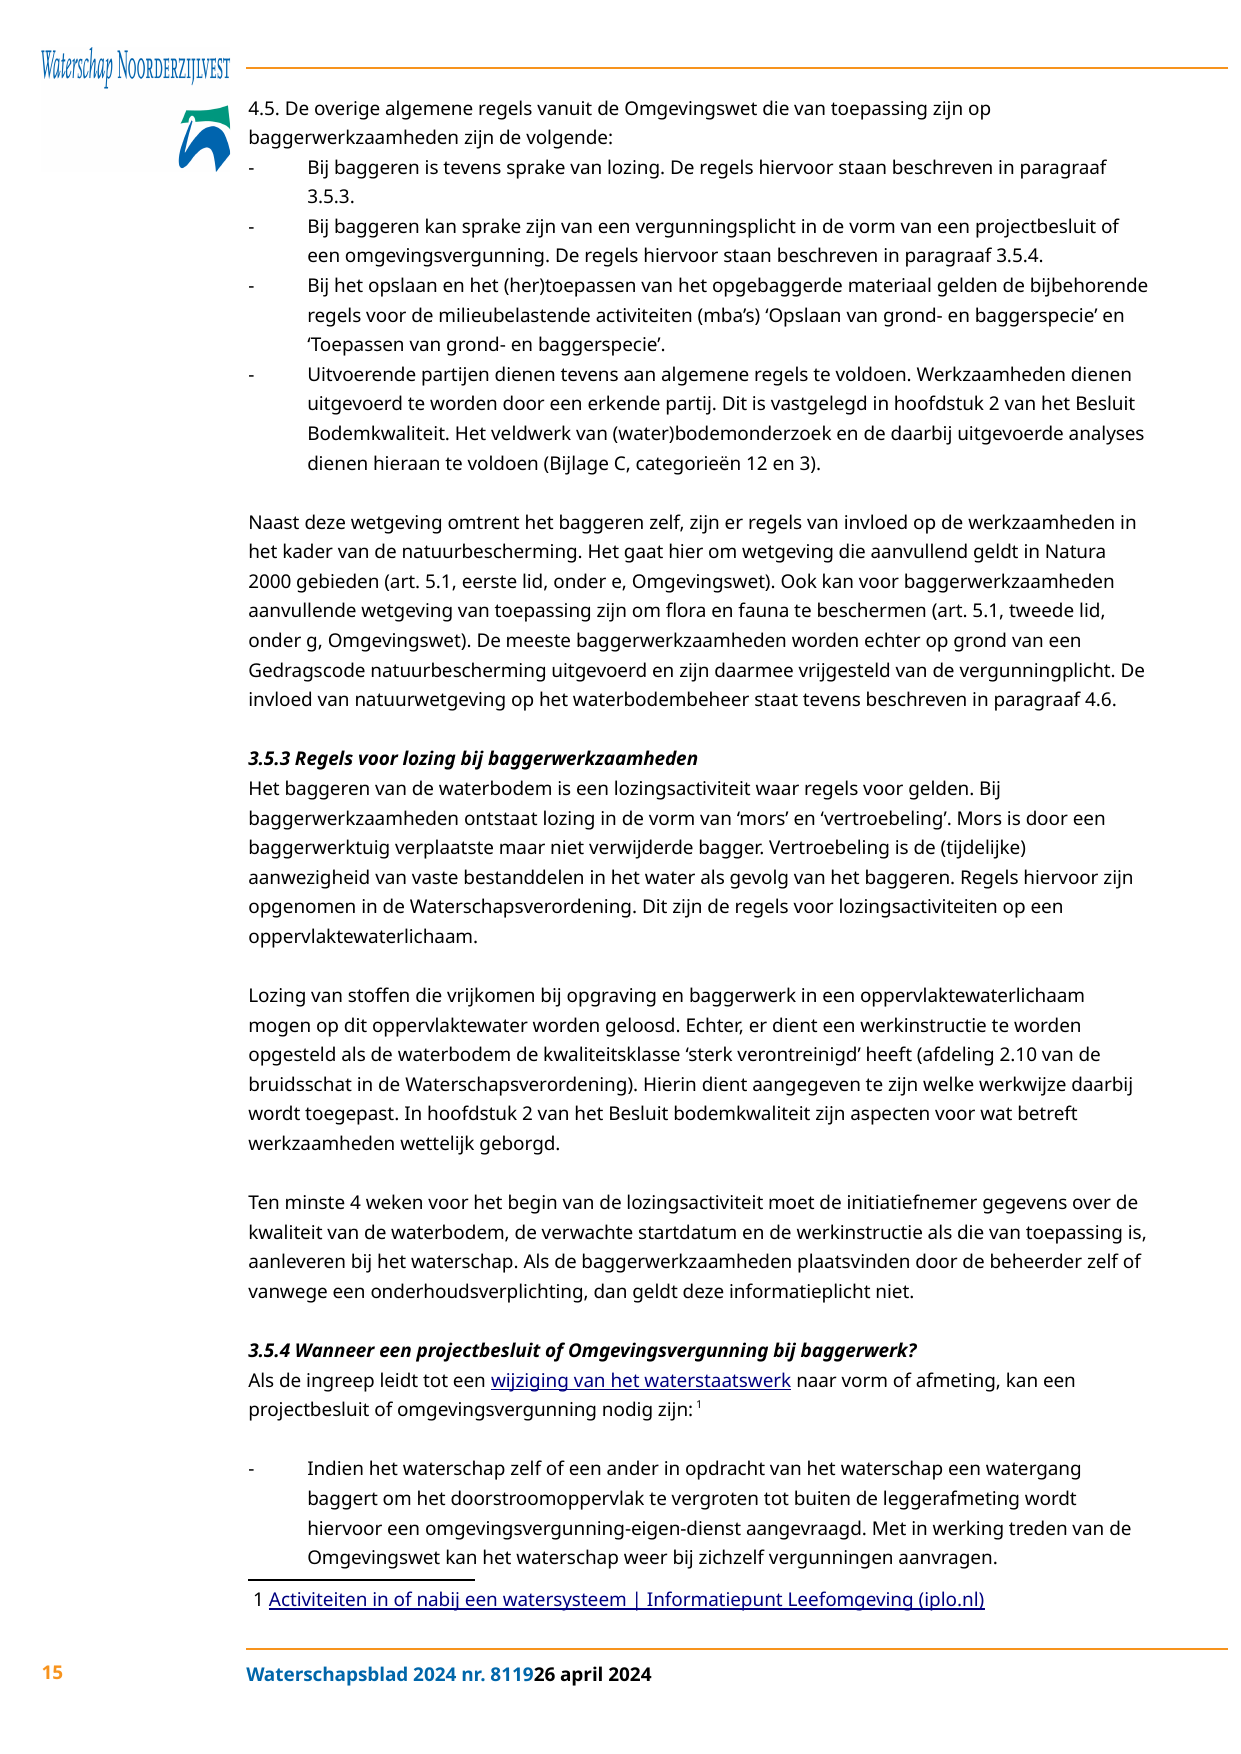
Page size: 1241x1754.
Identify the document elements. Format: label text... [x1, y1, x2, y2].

text Naast deze wetgeving omtrent het baggeren zelf, zijn er regels van invloed op de werkzaamheden in het kader van de natuurbescherming. Het gaat hier om wetgeving die aanvullend geldt in Natura 2000 gebieden (art. 5.1, eerste lid, onder e, Omgevingswet). Ook kan voor baggerwerkzaamheden aanvullende wetgeving van toepassing zijn om flora en fauna te beschermen (art. 5.1, tweede lid, onder g, Omgevingswet). De meeste baggerwerkzaamheden worden echter op grond van een Gedragscode natuurbescherming uitgevoerd en zijn daarmee vrijgesteld van de vergunningplicht. De invloed van natuurwetgeving op het waterbodembeheer staat tevens beschreven in paragraaf 4.6. [248, 509, 1152, 712]
text Activiteiten in of nabij een watersysteem | Informatiepunt Leefomgeving (iplo.nl) [248, 1586, 1152, 1612]
list Bij baggeren kan sprake zijn van een vergunningsplicht in de vorm van een projectbesluit of een omgevingsvergunning. De regels hiervoor staan beschreven in paragraaf 3.5.4. [248, 213, 1152, 268]
text Ten minste 4 weken voor het begin van de lozingsactiviteit moet de initiatiefnemer gegevens over de kwaliteit van de waterbodem, de verwachte startdatum en de werkinstructie als die van toepassing is, aanleveren bij het waterschap. Als de baggerwerkzaamheden plaatsvinden door de beheerder zelf of vanwege een onderhoudsverplichting, dan geldt deze informatieplicht niet. [248, 1189, 1152, 1304]
text 4.5. De overige algemene regels vanuit de Omgevingswet die van toepassing zijn op baggerwerkzaamheden zijn de volgende: [248, 95, 1152, 150]
list Bij het opslaan en het (her)toepassen van het opgebaggerde materiaal gelden de bijbehorende regels voor de milieubelastende activiteiten (mba’s) ‘Opslaan van grond- en baggerspecie’ en ‘Toepassen van grond- en baggerspecie’. [248, 272, 1152, 357]
list Bij baggeren is tevens sprake van lozing. De regels hiervoor staan beschreven in paragraaf 3.5.3. [248, 154, 1152, 209]
text Lozing van stoffen die vrijkomen bij opgraving en baggerwerk in een oppervlaktewaterlichaam mogen op dit oppervlaktewater worden geloosd. Echter, er dient een werkinstructie te worden opgesteld als de waterbodem de kwaliteitsklasse ‘sterk verontreinigd’ heeft (afdeling 2.10 van de bruidsschat in de Waterschapsverordening). Hierin dient aangegeven te zijn welke werkwijze daarbij wordt toegepast. In hoofdstuk 2 van het Besluit bodemkwaliteit zijn aspecten voor wat betreft werkzaamheden wettelijk geborgd. [248, 982, 1152, 1156]
text 3.5.3 Regels voor lozing bij baggerwerkzaamheden [248, 746, 1152, 771]
text Als de ingreep leidt tot een wijziging van het waterstaatswerk naar vorm of afmeting, kan een projectbesluit of omgevingsvergunning nodig zijn: [248, 1367, 1152, 1422]
list Indien het waterschap zelf of een ander in opdracht van het waterschap een watergang baggert om het doorstroomoppervlak te vergroten tot buiten de leggerafmeting wordt hiervoor een omgevingsvergunning-eigen-dienst aangevraagd. Met in werking treden van de Omgevingswet kan het waterschap weer bij zichzelf vergunningen aanvragen. [248, 1456, 1152, 1570]
text 3.5.4 Wanneer een projectbesluit of Omgevingsvergunning bij baggerwerk? [248, 1337, 1152, 1363]
picture [41, 47, 231, 172]
text Het baggeren van de waterbodem is een lozingsactiviteit waar regels voor gelden. Bij baggerwerkzaamheden ontstaat lozing in de vorm van ‘mors’ en ‘vertroebeling’. Mors is door een baggerwerktuig verplaatste maar niet verwijderde bagger. Vertroebeling is de (tijdelijke) aanwezigheid van vaste bestanddelen in het water als gevolg van het baggeren. Regels hiervoor zijn opgenomen in de Waterschapsverordening. Dit zijn de regels voor lozingsactiviteiten op een oppervlaktewaterlichaam. [248, 775, 1152, 949]
list Uitvoerende partijen dienen tevens aan algemene regels te voldoen. Werkzaamheden dienen uitgevoerd te worden door een erkende partij. Dit is vastgelegd in hoofdstuk 2 van het Besluit Bodemkwaliteit. Het veldwerk van (water)bodemonderzoek en de daarbij uitgevoerde analyses dienen hieraan te voldoen (Bijlage C, categorieën 12 en 3). [248, 361, 1152, 476]
